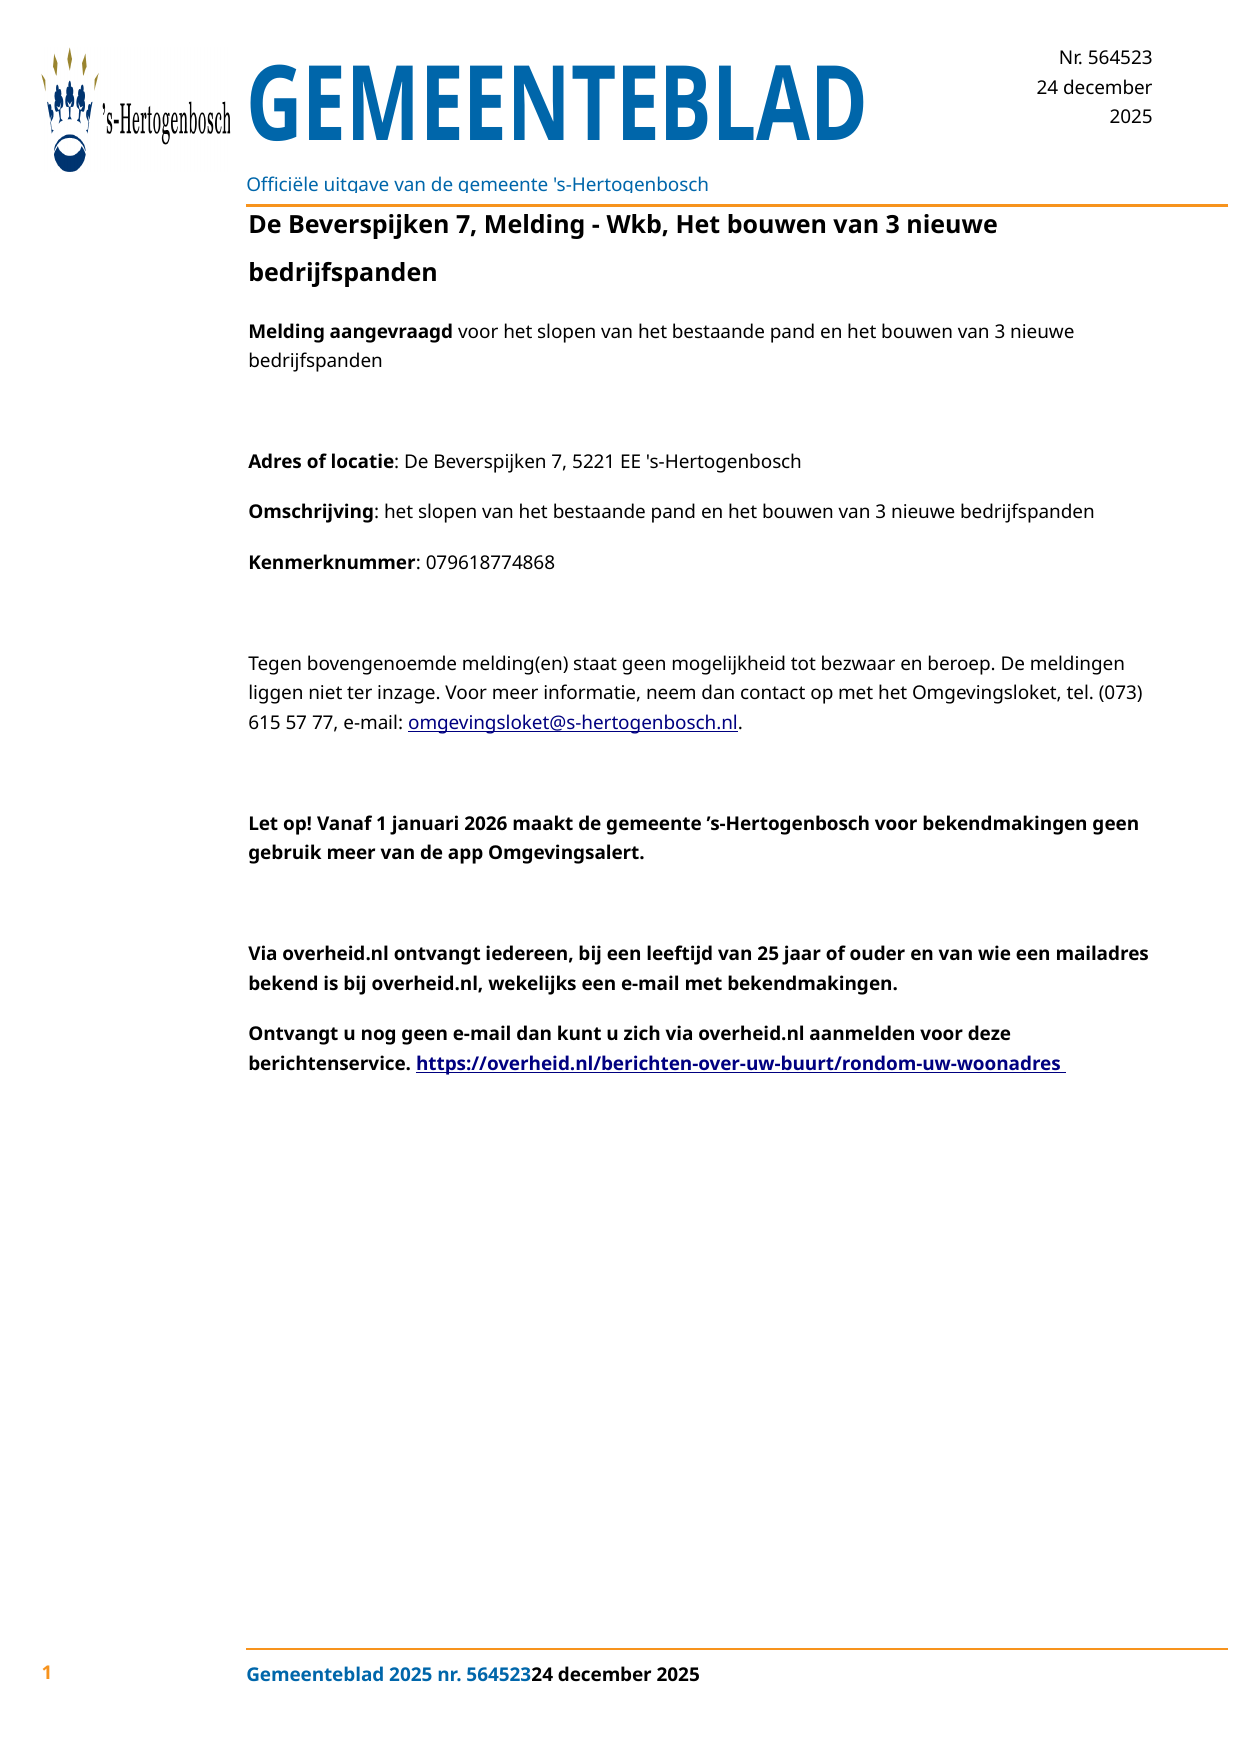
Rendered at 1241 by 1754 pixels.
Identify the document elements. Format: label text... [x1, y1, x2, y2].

text Omschrijving: het slopen van het bestaande pand en het bouwen van 3 nieuwe bedrijfspanden [248, 499, 1152, 524]
text Melding aangevraagd voor het slopen van het bestaande pand en het bouwen van 3 nieuwe bedrijfspanden [248, 318, 1152, 373]
text Via overheid.nl ontvangt iedereen, bij een leeftijd van 25 jaar of ouder en van wie een mailadres bekend is bij overheid.nl, wekelijks een e-mail met bekendmakingen. [248, 940, 1152, 996]
text Adres of locatie: De Beverspijken 7, 5221 EE 's-Hertogenbosch [248, 448, 1152, 474]
picture [41, 47, 231, 172]
text Ontvangt u nog geen e-mail dan kunt u zich via overheid.nl aanmelden voor deze berichtenservice. https://overheid.nl/berichten-over-uw-buurt/rondom-uw-woonadres [248, 1020, 1152, 1076]
text Let op! Vanaf 1 januari 2026 maakt de gemeente ’s-Hertogenbosch voor bekendmakingen geen gebruik meer van de app Omgevingsalert. [248, 810, 1152, 865]
text Kenmerknummer: 079618774868 [248, 549, 1152, 575]
text De Beverspijken 7, Melding - Wkb, Het bouwen van 3 nieuwe bedrijfspanden [248, 207, 1152, 288]
text Tegen bovengenoemde melding(en) staat geen mogelijkheid tot bezwaar en beroep. De meldingen liggen niet ter inzage. Voor meer informatie, neem dan contact op met het Omgevingsloket, tel. (073) 615 57 77, e-mail: omgevingsloket@s-hertogenbosch.nl. [248, 650, 1152, 735]
